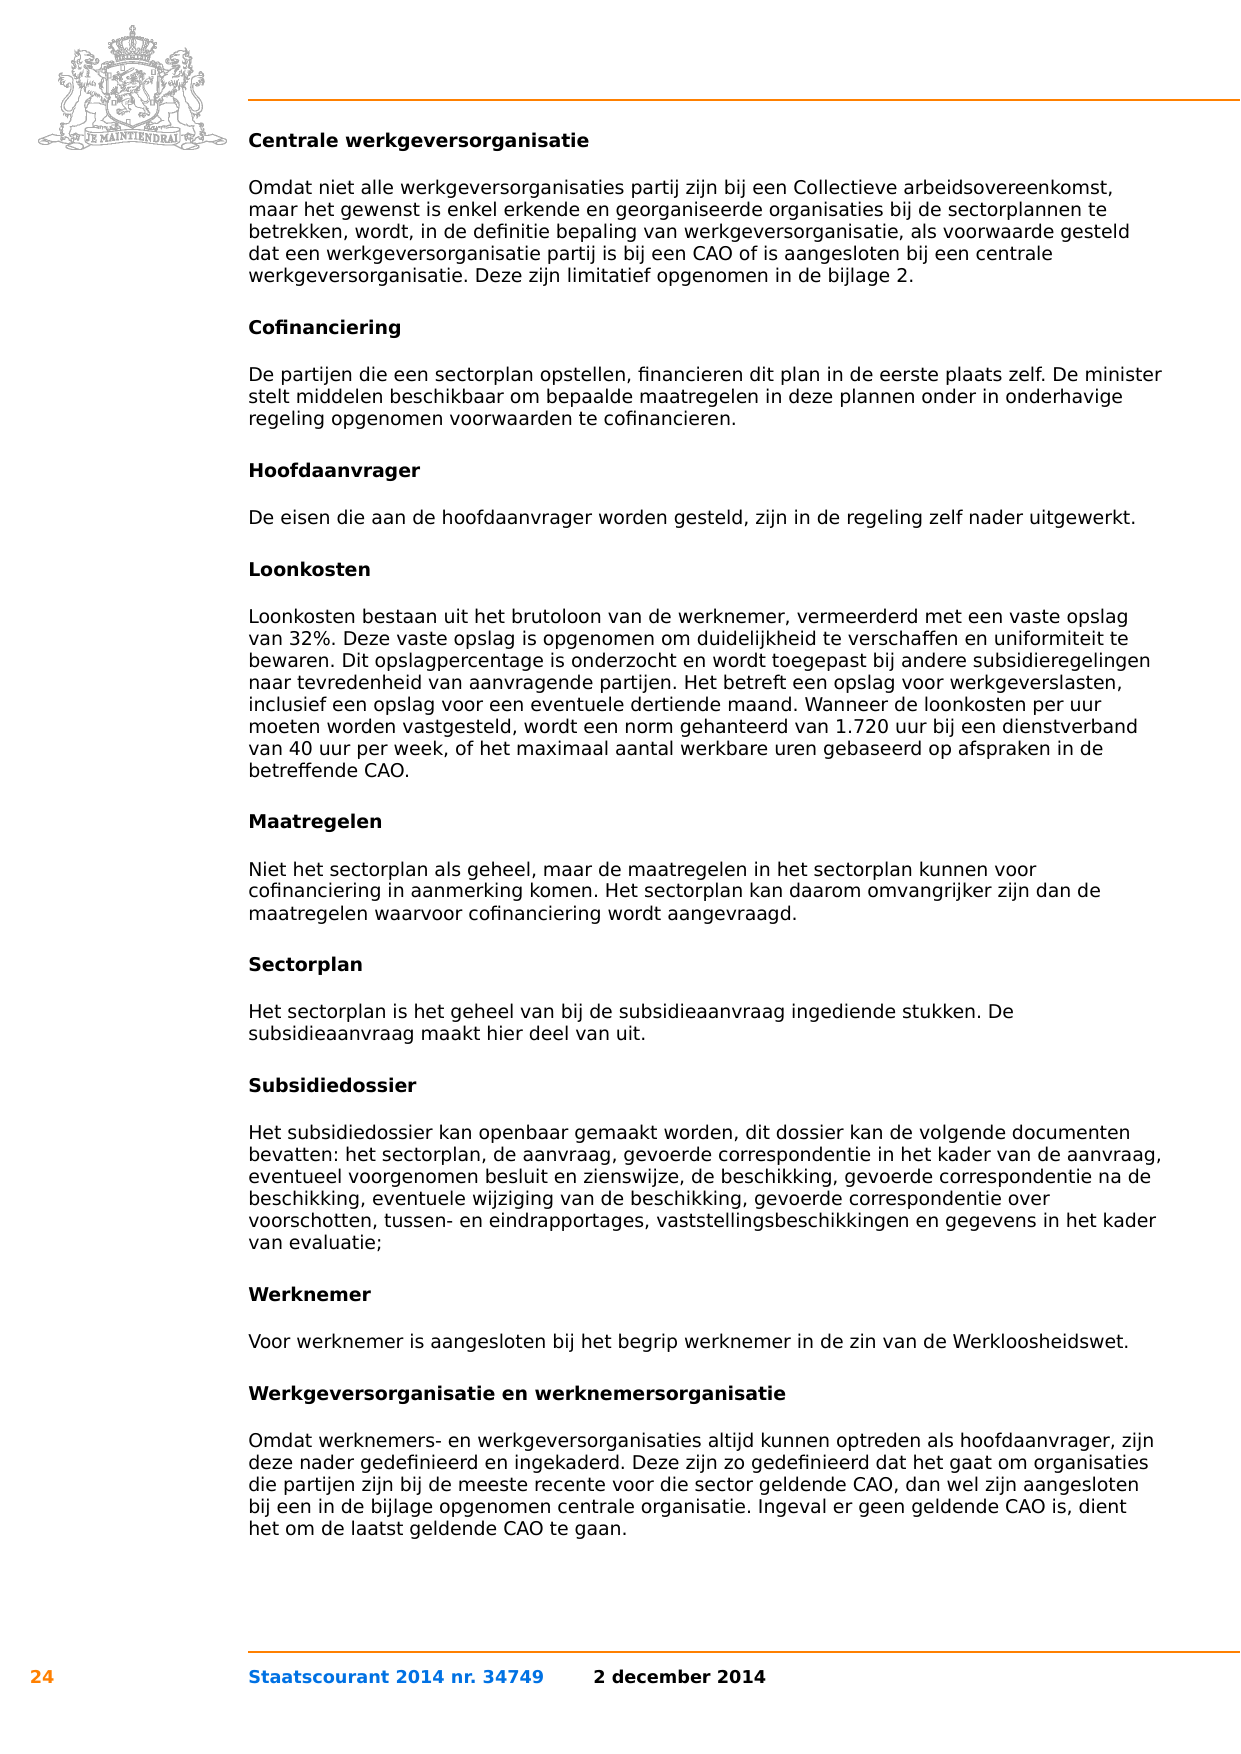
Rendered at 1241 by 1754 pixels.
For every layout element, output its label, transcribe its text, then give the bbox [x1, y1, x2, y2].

subtitle Werknemer [248, 1284, 1163, 1306]
subtitle Maatregelen [248, 811, 1163, 833]
text Omdat werknemers- en werkgeversorganisaties altijd kunnen optreden als hoofdaanvrager, zijn deze nader gedefinieerd en ingekaderd. Deze zijn zo gedefinieerd dat het gaat om organisaties die partijen zijn bij de meeste recente voor die sector geldende CAO, dan wel zijn aangesloten bij een in de bijlage opgenomen centrale organisatie. Ingeval er geen geldende CAO is, dient het om de laatst geldende CAO te gaan. [248, 1430, 1163, 1540]
subtitle Hoofdaanvrager [248, 460, 1163, 482]
text Het sectorplan is het geheel van bij de subsidieaanvraag ingediende stukken. De subsidieaanvraag maakt hier deel van uit. [248, 1001, 1163, 1045]
subtitle Werkgeversorganisatie en werknemersorganisatie [248, 1383, 1163, 1405]
text Voor werknemer is aangesloten bij het begrip werknemer in de zin van de Werkloosheidswet. [248, 1331, 1163, 1353]
subtitle Sectorplan [248, 954, 1163, 976]
subtitle Loonkosten [248, 559, 1163, 581]
subtitle Subsidiedossier [248, 1075, 1163, 1097]
picture [38, 25, 227, 150]
text De partijen die een sectorplan opstellen, financieren dit plan in de eerste plaats zelf. De minister stelt middelen beschikbaar om bepaalde maatregelen in deze plannen onder in onderhavige regeling opgenomen voorwaarden te cofinancieren. [248, 364, 1163, 430]
text Loonkosten bestaan uit het brutoloon van de werknemer, vermeerderd met een vaste opslag van 32%. Deze vaste opslag is opgenomen om duidelijkheid te verschaffen en uniformiteit te bewaren. Dit opslagpercentage is onderzocht en wordt toegepast bij andere subsidieregelingen naar tevredenheid van aanvragende partijen. Het betreft een opslag voor werkgeverslasten, inclusief een opslag voor een eventuele dertiende maand. Wanneer de loonkosten per uur moeten worden vastgesteld, wordt een norm gehanteerd van 1.720 uur bij een dienstverband van 40 uur per week, of het maximaal aantal werkbare uren gebaseerd op afspraken in de betreffende CAO. [248, 606, 1163, 781]
text Omdat niet alle werkgeversorganisaties partij zijn bij een Collectieve arbeidsovereenkomst, maar het gewenst is enkel erkende en georganiseerde organisaties bij de sectorplannen te betrekken, wordt, in de definitie bepaling van werkgeversorganisatie, als voorwaarde gesteld dat een werkgeversorganisatie partij is bij een CAO of is aangesloten bij een centrale werkgeversorganisatie. Deze zijn limitatief opgenomen in de bijlage 2. [248, 177, 1163, 287]
subtitle Centrale werkgeversorganisatie [248, 130, 1163, 152]
text Niet het sectorplan als geheel, maar de maatregelen in het sectorplan kunnen voor cofinanciering in aanmerking komen. Het sectorplan kan daarom omvangrijker zijn dan de maatregelen waarvoor cofinanciering wordt aangevraagd. [248, 858, 1163, 924]
text De eisen die aan de hoofdaanvrager worden gesteld, zijn in de regeling zelf nader uitgewerkt. [248, 507, 1163, 529]
subtitle Cofinanciering [248, 317, 1163, 339]
text Het subsidiedossier kan openbaar gemaakt worden, dit dossier kan de volgende documenten bevatten: het sectorplan, de aanvraag, gevoerde correspondentie in het kader van de aanvraag, eventueel voorgenomen besluit en zienswijze, de beschikking, gevoerde correspondentie na de beschikking, eventuele wijziging van de beschikking, gevoerde correspondentie over voorschotten, tussen- en eindrapportages, vaststellingsbeschikkingen en gegevens in het kader van evaluatie; [248, 1122, 1163, 1254]
